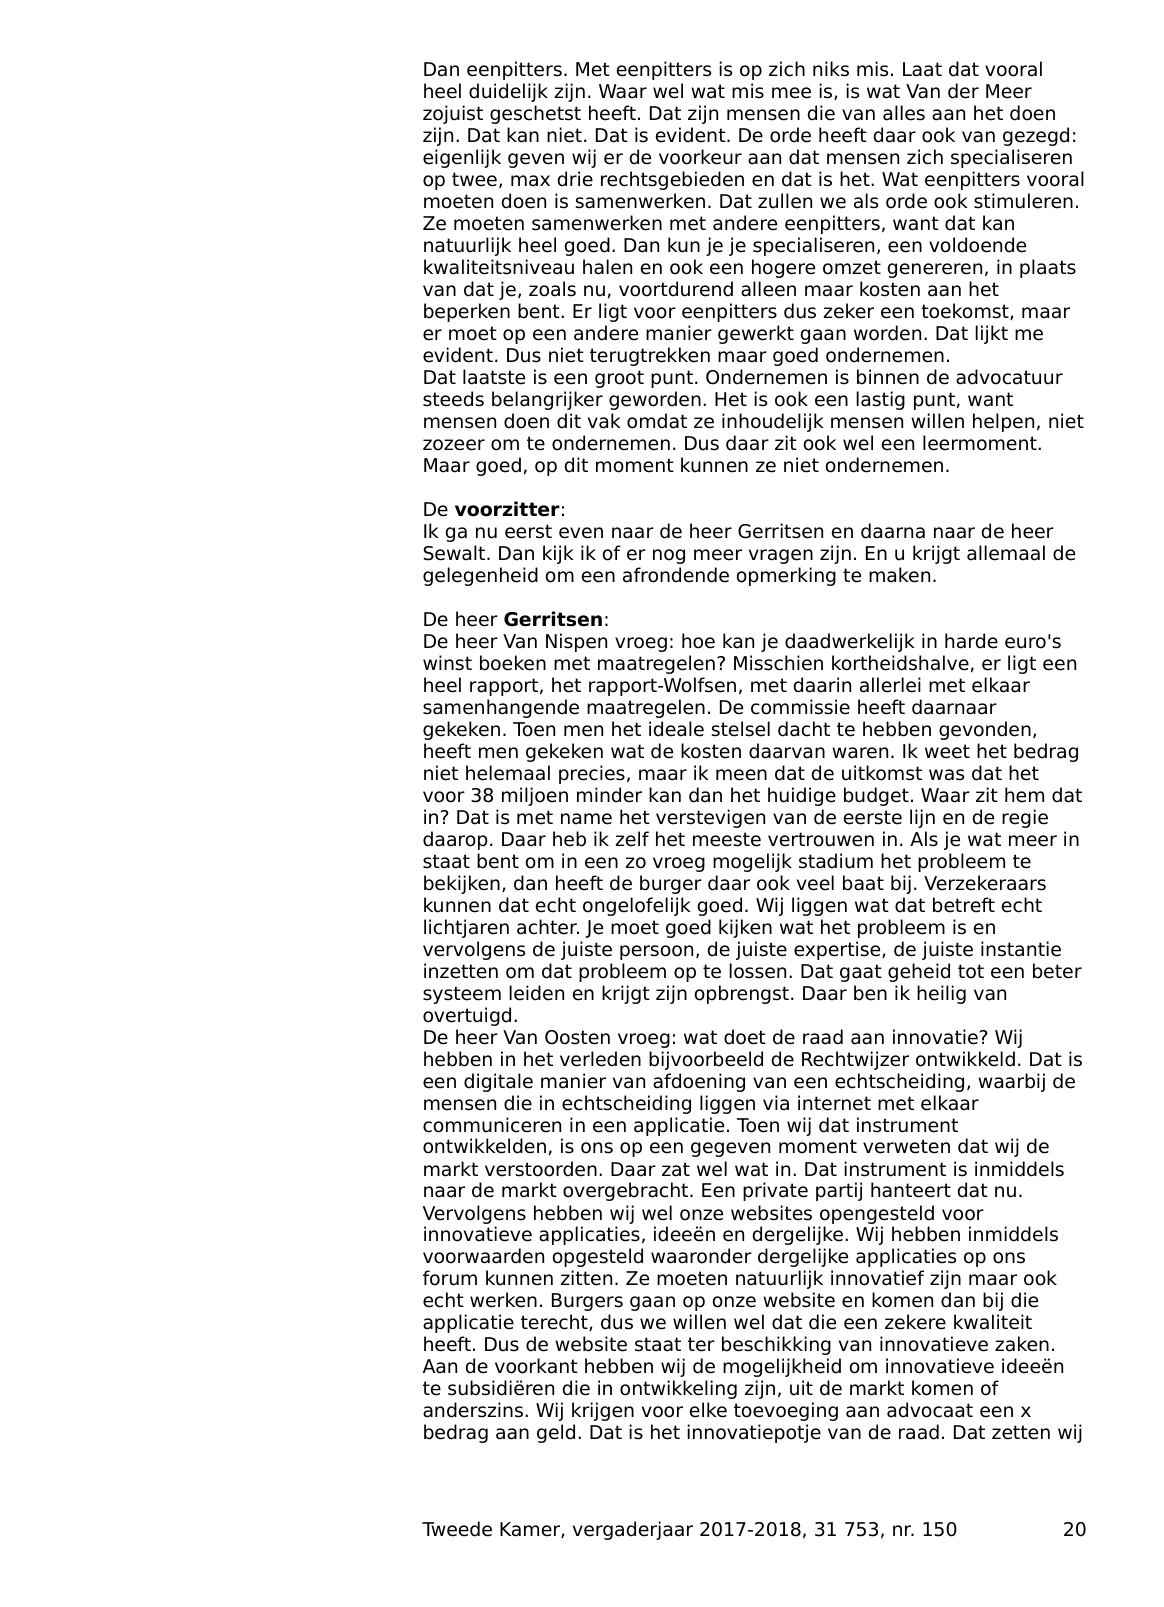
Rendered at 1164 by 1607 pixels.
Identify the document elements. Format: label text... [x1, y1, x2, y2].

text Dan eenpitters. Met eenpitters is op zich niks mis. Laat dat vooral heel duidelijk zijn. Waar wel wat mis mee is, is wat Van der Meer zojuist geschetst heeft. Dat zijn mensen die van alles aan het doen zijn. Dat kan niet. Dat is evident. De orde heeft daar ook van gezegd: eigenlijk geven wij er de voorkeur aan dat mensen zich specialiseren op twee, max drie rechtsgebieden en dat is het. Wat eenpitters vooral moeten doen is samenwerken. Dat zullen we als orde ook stimuleren. Ze moeten samenwerken met andere eenpitters, want dat kan natuurlijk heel goed. Dan kun je je specialiseren, een voldoende kwaliteitsniveau halen en ook een hogere omzet genereren, in plaats van dat je, zoals nu, voortdurend alleen maar kosten aan het beperken bent. Er ligt voor eenpitters dus zeker een toekomst, maar er moet op een andere manier gewerkt gaan worden. Dat lijkt me evident. Dus niet terugtrekken maar goed ondernemen. [422, 59, 1087, 367]
text De heer Gerritsen: [422, 609, 1087, 631]
text Dat laatste is een groot punt. Ondernemen is binnen de advocatuur steeds belangrijker geworden. Het is ook een lastig punt, want mensen doen dit vak omdat ze inhoudelijk mensen willen helpen, niet zozeer om te ondernemen. Dus daar zit ook wel een leermoment. Maar goed, op dit moment kunnen ze niet ondernemen. [422, 367, 1087, 477]
text Aan de voorkant hebben wij de mogelijkheid om innovatieve ideeën te subsidiëren die in ontwikkeling zijn, uit de markt komen of anderszins. Wij krijgen voor elke toevoeging aan advocaat een x bedrag aan geld. Dat is het innovatiepotje van de raad. Dat zetten wij [422, 1356, 1087, 1444]
text De heer Van Oosten vroeg: wat doet de raad aan innovatie? Wij hebben in het verleden bijvoorbeeld de Rechtwijzer ontwikkeld. Dat is een digitale manier van afdoening van een echtscheiding, waarbij de mensen die in echtscheiding liggen via internet met elkaar communiceren in een applicatie. Toen wij dat instrument ontwikkelden, is ons op een gegeven moment verweten dat wij de markt verstoorden. Daar zat wel wat in. Dat instrument is inmiddels naar de markt overgebracht. Een private partij hanteert dat nu. Vervolgens hebben wij wel onze websites opengesteld voor innovatieve applicaties, ideeën en dergelijke. Wij hebben inmiddels voorwaarden opgesteld waaronder dergelijke applicaties op ons forum kunnen zitten. Ze moeten natuurlijk innovatief zijn maar ook echt werken. Burgers gaan op onze website en komen dan bij die applicatie terecht, dus we willen wel dat die een zekere kwaliteit heeft. Dus de website staat ter beschikking van innovatieve zaken. [422, 1027, 1087, 1356]
text De heer Van Nispen vroeg: hoe kan je daadwerkelijk in harde euro's winst boeken met maatregelen? Misschien kortheidshalve, er ligt een heel rapport, het rapport-Wolfsen, met daarin allerlei met elkaar samenhangende maatregelen. De commissie heeft daarnaar gekeken. Toen men het ideale stelsel dacht te hebben gevonden, heeft men gekeken wat de kosten daarvan waren. Ik weet het bedrag niet helemaal precies, maar ik meen dat de uitkomst was dat het voor 38 miljoen minder kan dan het huidige budget. Waar zit hem dat in? Dat is met name het verstevigen van de eerste lijn en de regie daarop. Daar heb ik zelf het meeste vertrouwen in. Als je wat meer in staat bent om in een zo vroeg mogelijk stadium het probleem te bekijken, dan heeft de burger daar ook veel baat bij. Verzekeraars kunnen dat echt ongelofelijk goed. Wij liggen wat dat betreft echt lichtjaren achter. Je moet goed kijken wat het probleem is en vervolgens de juiste persoon, de juiste expertise, de juiste instantie inzetten om dat probleem op te lossen. Dat gaat geheid tot een beter systeem leiden en krijgt zijn opbrengst. Daar ben ik heilig van overtuigd. [422, 631, 1087, 1027]
text De voorzitter: [422, 499, 1087, 521]
text Ik ga nu eerst even naar de heer Gerritsen en daarna naar de heer Sewalt. Dan kijk ik of er nog meer vragen zijn. En u krijgt allemaal de gelegenheid om een afrondende opmerking te maken. [422, 521, 1087, 587]
